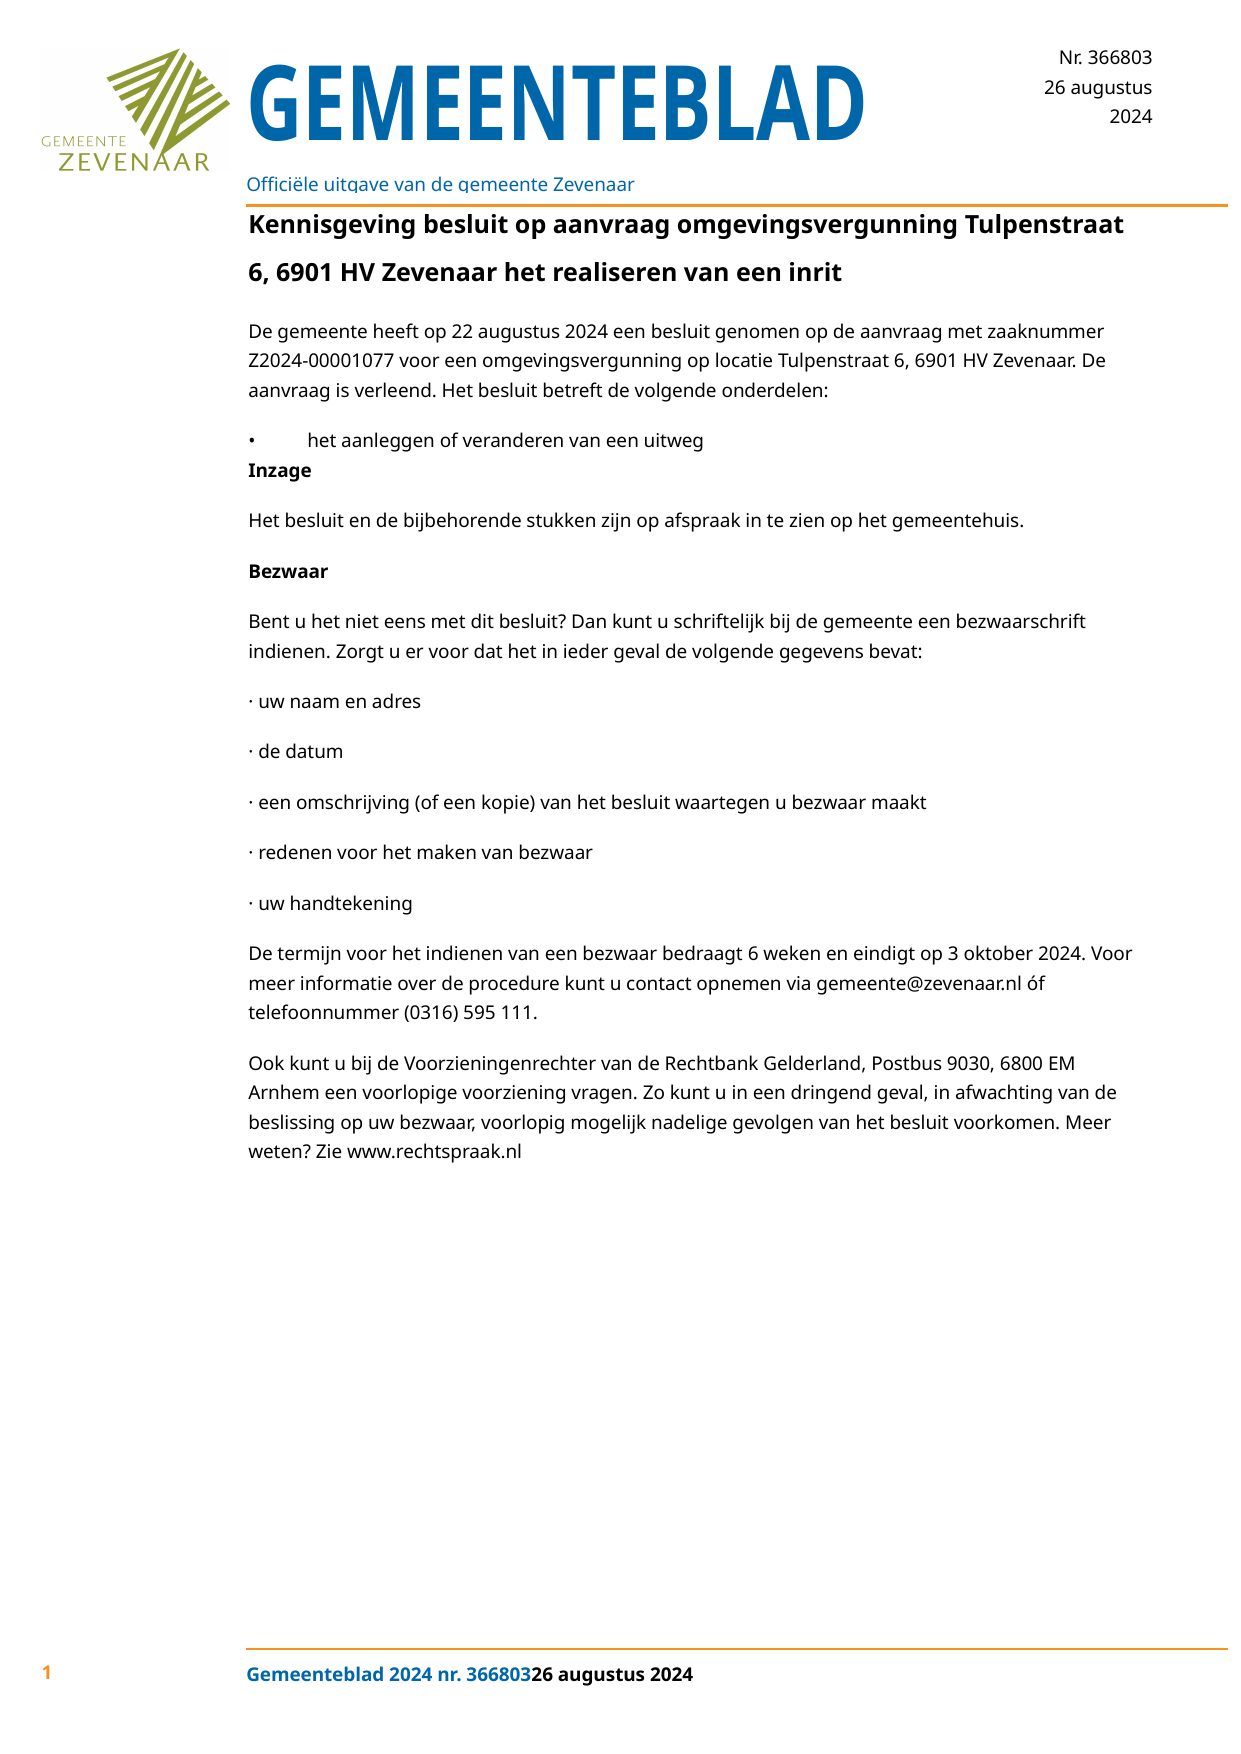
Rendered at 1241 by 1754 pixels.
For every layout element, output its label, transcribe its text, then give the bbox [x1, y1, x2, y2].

text De termijn voor het indienen van een bezwaar bedraagt 6 weken en eindigt op 3 oktober 2024. Voor meer informatie over de procedure kunt u contact opnemen via gemeente@zevenaar.nl óf telefoonnummer (0316) 595 111. [248, 940, 1152, 1025]
text Bent u het niet eens met dit besluit? Dan kunt u schriftelijk bij de gemeente een bezwaarschrift indienen. Zorgt u er voor dat het in ieder geval de volgende gegevens bevat: [248, 608, 1152, 664]
text Ook kunt u bij de Voorzieningenrechter van de Rechtbank Gelderland, Postbus 9030, 6800 EM Arnhem een voorlopige voorziening vragen. Zo kunt u in een dringend geval, in afwachting van de beslissing op uw bezwaar, voorlopig mogelijk nadelige gevolgen van het besluit voorkomen. Meer weten? Zie www.rechtspraak.nl [248, 1050, 1152, 1164]
text Het besluit en de bijbehorende stukken zijn op afspraak in te zien op het gemeentehuis. [248, 507, 1152, 533]
text · een omschrijving (of een kopie) van het besluit waartegen u bezwaar maakt [248, 789, 1152, 815]
text · redenen voor het maken van bezwaar [248, 839, 1152, 865]
text Kennisgeving besluit op aanvraag omgevingsvergunning Tulpenstraat 6, 6901 HV Zevenaar het realiseren van een inrit [248, 207, 1152, 288]
picture [41, 47, 231, 172]
text Bezwaar [248, 558, 1152, 584]
list het aanleggen of veranderen van een uitweg [248, 427, 1152, 453]
text · de datum [248, 739, 1152, 764]
text Inzage [248, 457, 1152, 483]
text · uw naam en adres [248, 688, 1152, 714]
text · uw handtekening [248, 890, 1152, 916]
text De gemeente heeft op 22 augustus 2024 een besluit genomen op de aanvraag met zaaknummer Z2024-00001077 voor een omgevingsvergunning op locatie Tulpenstraat 6, 6901 HV Zevenaar. De aanvraag is verleend. Het besluit betreft de volgende onderdelen: [248, 318, 1152, 403]
